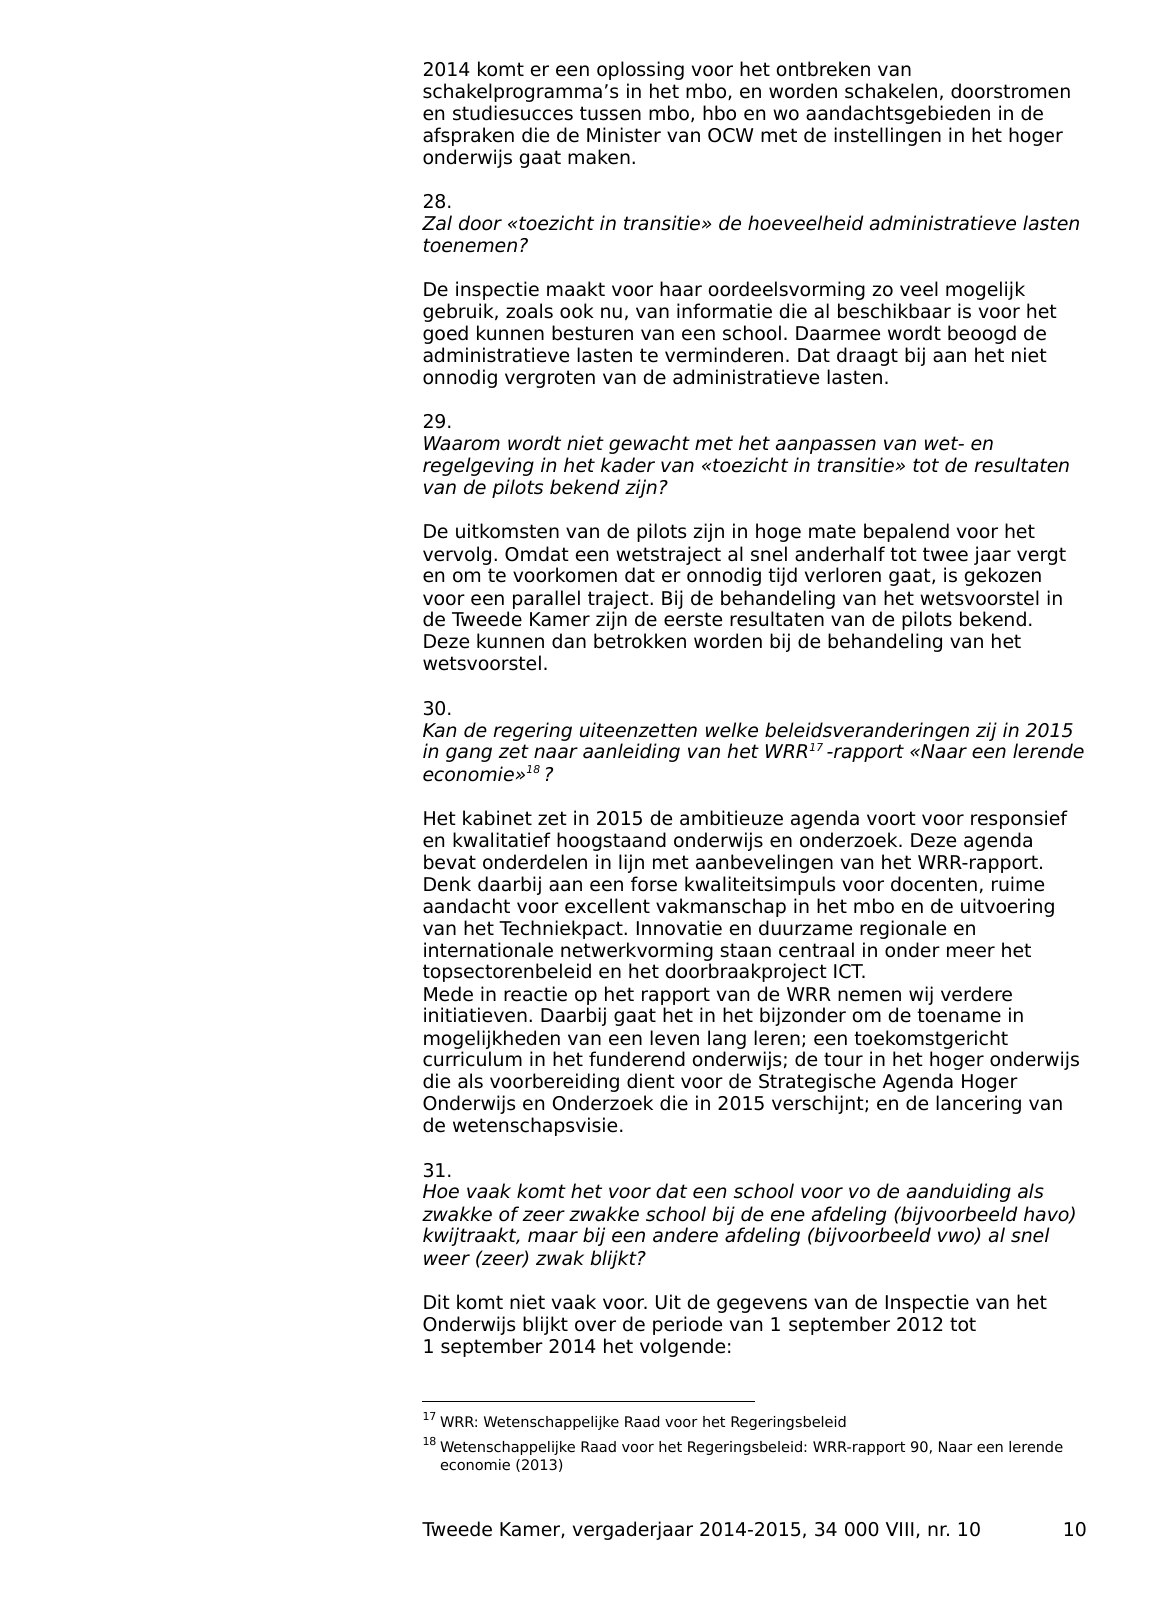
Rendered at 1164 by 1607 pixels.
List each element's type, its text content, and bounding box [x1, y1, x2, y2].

text WRR: Wetenschappelijke Raad voor het Regeringsbeleid [422, 1410, 1087, 1432]
text Waarom wordt niet gewacht met het aanpassen van wet- en regelgeving in het kader van «toezicht in transitie» tot de resultaten van de pilots bekend zijn? [422, 433, 1087, 499]
text 28. [422, 191, 1087, 213]
text Kan de regering uiteenzetten welke beleidsveranderingen zij in 2015 in gang zet naar aanleiding van het WRR-rapport «Naar een lerende economie»? [422, 719, 1087, 785]
text De uitkomsten van de pilots zijn in hoge mate bepalend voor het vervolg. Omdat een wetstraject al snel anderhalf tot twee jaar vergt en om te voorkomen dat er onnodig tijd verloren gaat, is gekozen voor een parallel traject. Bij de behandeling van het wetsvoorstel in de Tweede Kamer zijn de eerste resultaten van de pilots bekend. Deze kunnen dan betrokken worden bij de behandeling van het wetsvoorstel. [422, 521, 1087, 675]
text 29. [422, 411, 1087, 433]
text Hoe vaak komt het voor dat een school voor vo de aanduiding als zwakke of zeer zwakke school bij de ene afdeling (bijvoorbeeld havo) kwijtraakt, maar bij een andere afdeling (bijvoorbeeld vwo) al snel weer (zeer) zwak blijkt? [422, 1181, 1087, 1269]
text Dit komt niet vaak voor. Uit de gegevens van de Inspectie van het Onderwijs blijkt over de periode van 1 september 2012 tot 1 september 2014 het volgende: [422, 1292, 1087, 1357]
text 31. [422, 1159, 1087, 1181]
text Wetenschappelijke Raad voor het Regeringsbeleid: WRR-rapport 90, Naar een lerende economie (2013) [422, 1435, 1087, 1474]
text 30. [422, 697, 1087, 719]
text Mede in reactie op het rapport van de WRR nemen wij verdere initiatieven. Daarbij gaat het in het bijzonder om de toename in mogelijkheden van een leven lang leren; een toekomstgericht curriculum in het funderend onderwijs; de tour in het hoger onderwijs die als voorbereiding dient voor de Strategische Agenda Hoger Onderwijs en Onderzoek die in 2015 verschijnt; en de lancering van de wetenschapsvisie. [422, 983, 1087, 1137]
text Het kabinet zet in 2015 de ambitieuze agenda voort voor responsief en kwalitatief hoogstaand onderwijs en onderzoek. Deze agenda bevat onderdelen in lijn met aanbevelingen van het WRR-rapport. Denk daarbij aan een forse kwaliteitsimpuls voor docenten, ruime aandacht voor excellent vakmanschap in het mbo en de uitvoering van het Techniekpact. Innovatie en duurzame regionale en internationale netwerkvorming staan centraal in onder meer het topsectorenbeleid en het doorbraakproject ICT. [422, 808, 1087, 983]
text Zal door «toezicht in transitie» de hoeveelheid administratieve lasten toenemen? [422, 213, 1087, 257]
text De inspectie maakt voor haar oordeelsvorming zo veel mogelijk gebruik, zoals ook nu, van informatie die al beschikbaar is voor het goed kunnen besturen van een school. Daarmee wordt beoogd de administratieve lasten te verminderen. Dat draagt bij aan het niet onnodig vergroten van de administratieve lasten. [422, 279, 1087, 389]
text 2014 komt er een oplossing voor het ontbreken van schakelprogramma’s in het mbo, en worden schakelen, doorstromen en studiesucces tussen mbo, hbo en wo aandachtsgebieden in de afspraken die de Minister van OCW met de instellingen in het hoger onderwijs gaat maken. [422, 59, 1087, 169]
